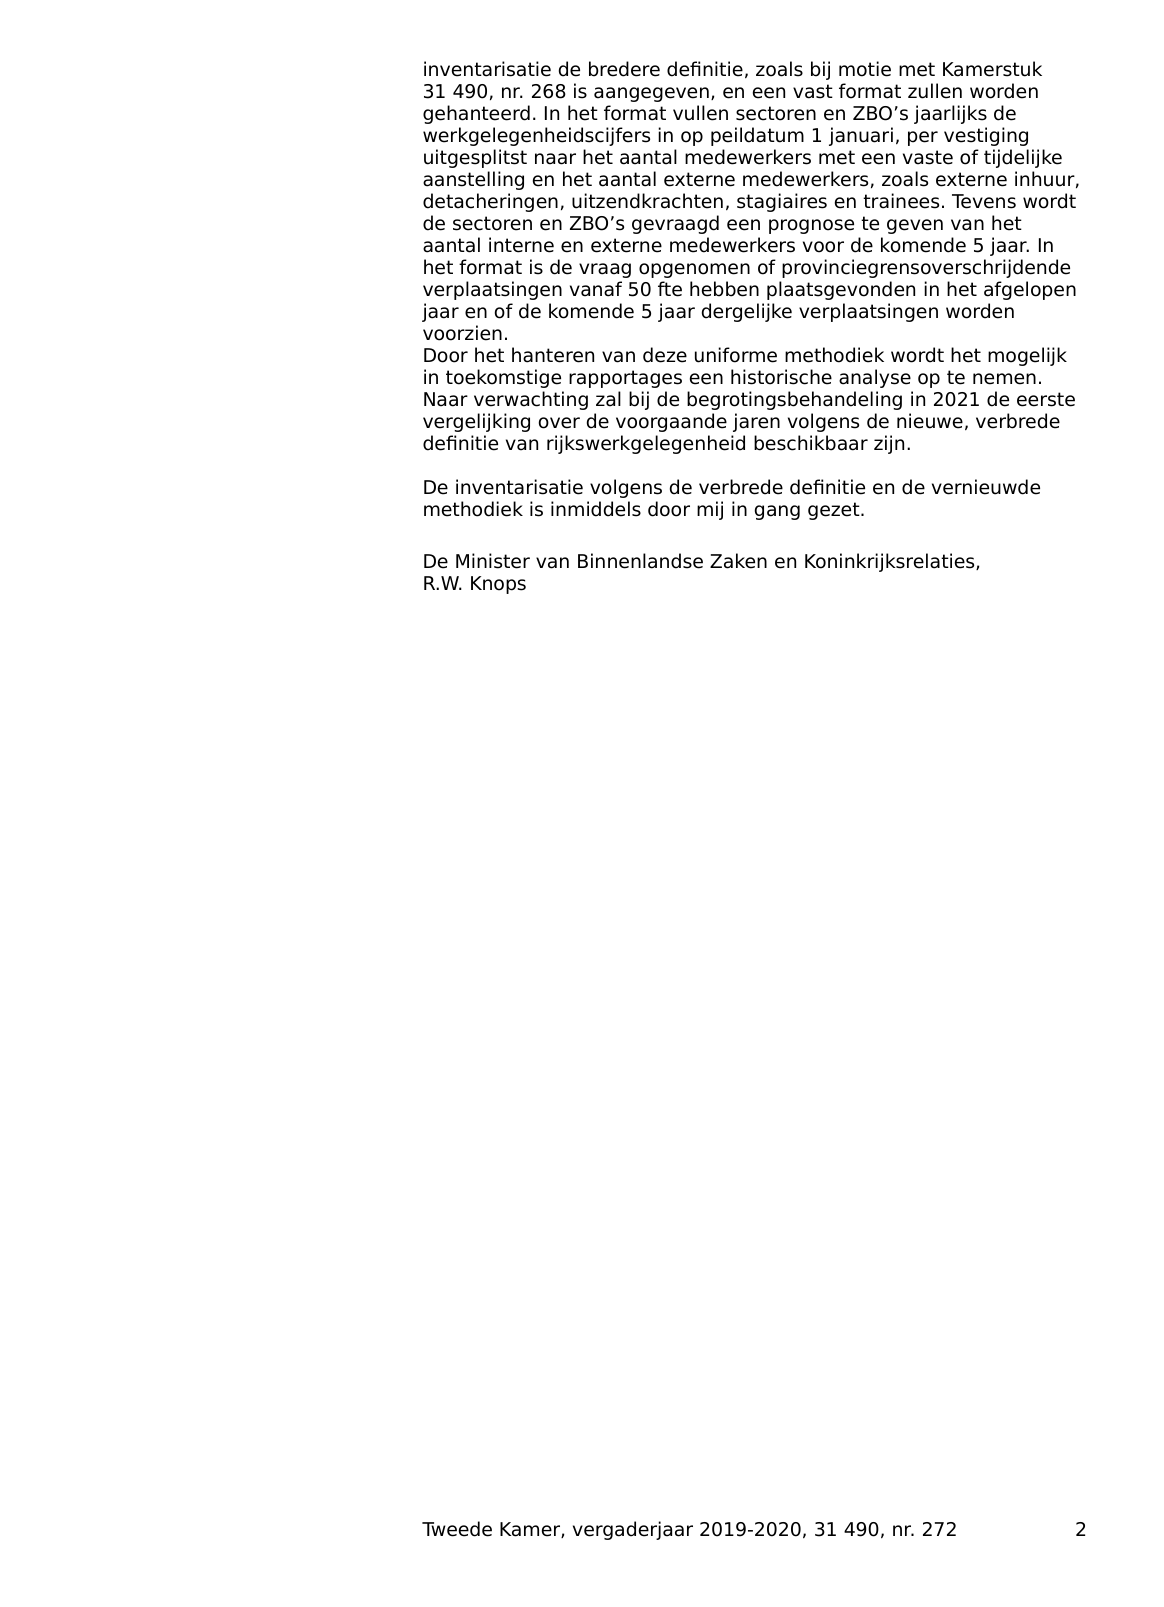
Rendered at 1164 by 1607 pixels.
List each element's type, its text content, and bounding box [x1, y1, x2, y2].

text De inventarisatie volgens de verbrede definitie en de vernieuwde methodiek is inmiddels door mij in gang gezet. [422, 477, 1087, 521]
text inventarisatie de bredere definitie, zoals bij motie met Kamerstuk 31 490, nr. 268 is aangegeven, en een vast format zullen worden gehanteerd. In het format vullen sectoren en ZBO’s jaarlijks de werkgelegenheidscijfers in op peildatum 1 januari, per vestiging uitgesplitst naar het aantal medewerkers met een vaste of tijdelijke aanstelling en het aantal externe medewerkers, zoals externe inhuur, detacheringen, uitzendkrachten, stagiaires en trainees. Tevens wordt de sectoren en ZBO’s gevraagd een prognose te geven van het aantal interne en externe medewerkers voor de komende 5 jaar. In het format is de vraag opgenomen of provinciegrensoverschrijdende verplaatsingen vanaf 50 fte hebben plaatsgevonden in het afgelopen jaar en of de komende 5 jaar dergelijke verplaatsingen worden voorzien. [422, 59, 1087, 345]
text Door het hanteren van deze uniforme methodiek wordt het mogelijk in toekomstige rapportages een historische analyse op te nemen. Naar verwachting zal bij de begrotingsbehandeling in 2021 de eerste vergelijking over de voorgaande jaren volgens de nieuwe, verbrede definitie van rijkswerkgelegenheid beschikbaar zijn. [422, 345, 1087, 455]
text De Minister van Binnenlandse Zaken en Koninkrijksrelaties, R.W. Knops [422, 551, 1087, 595]
